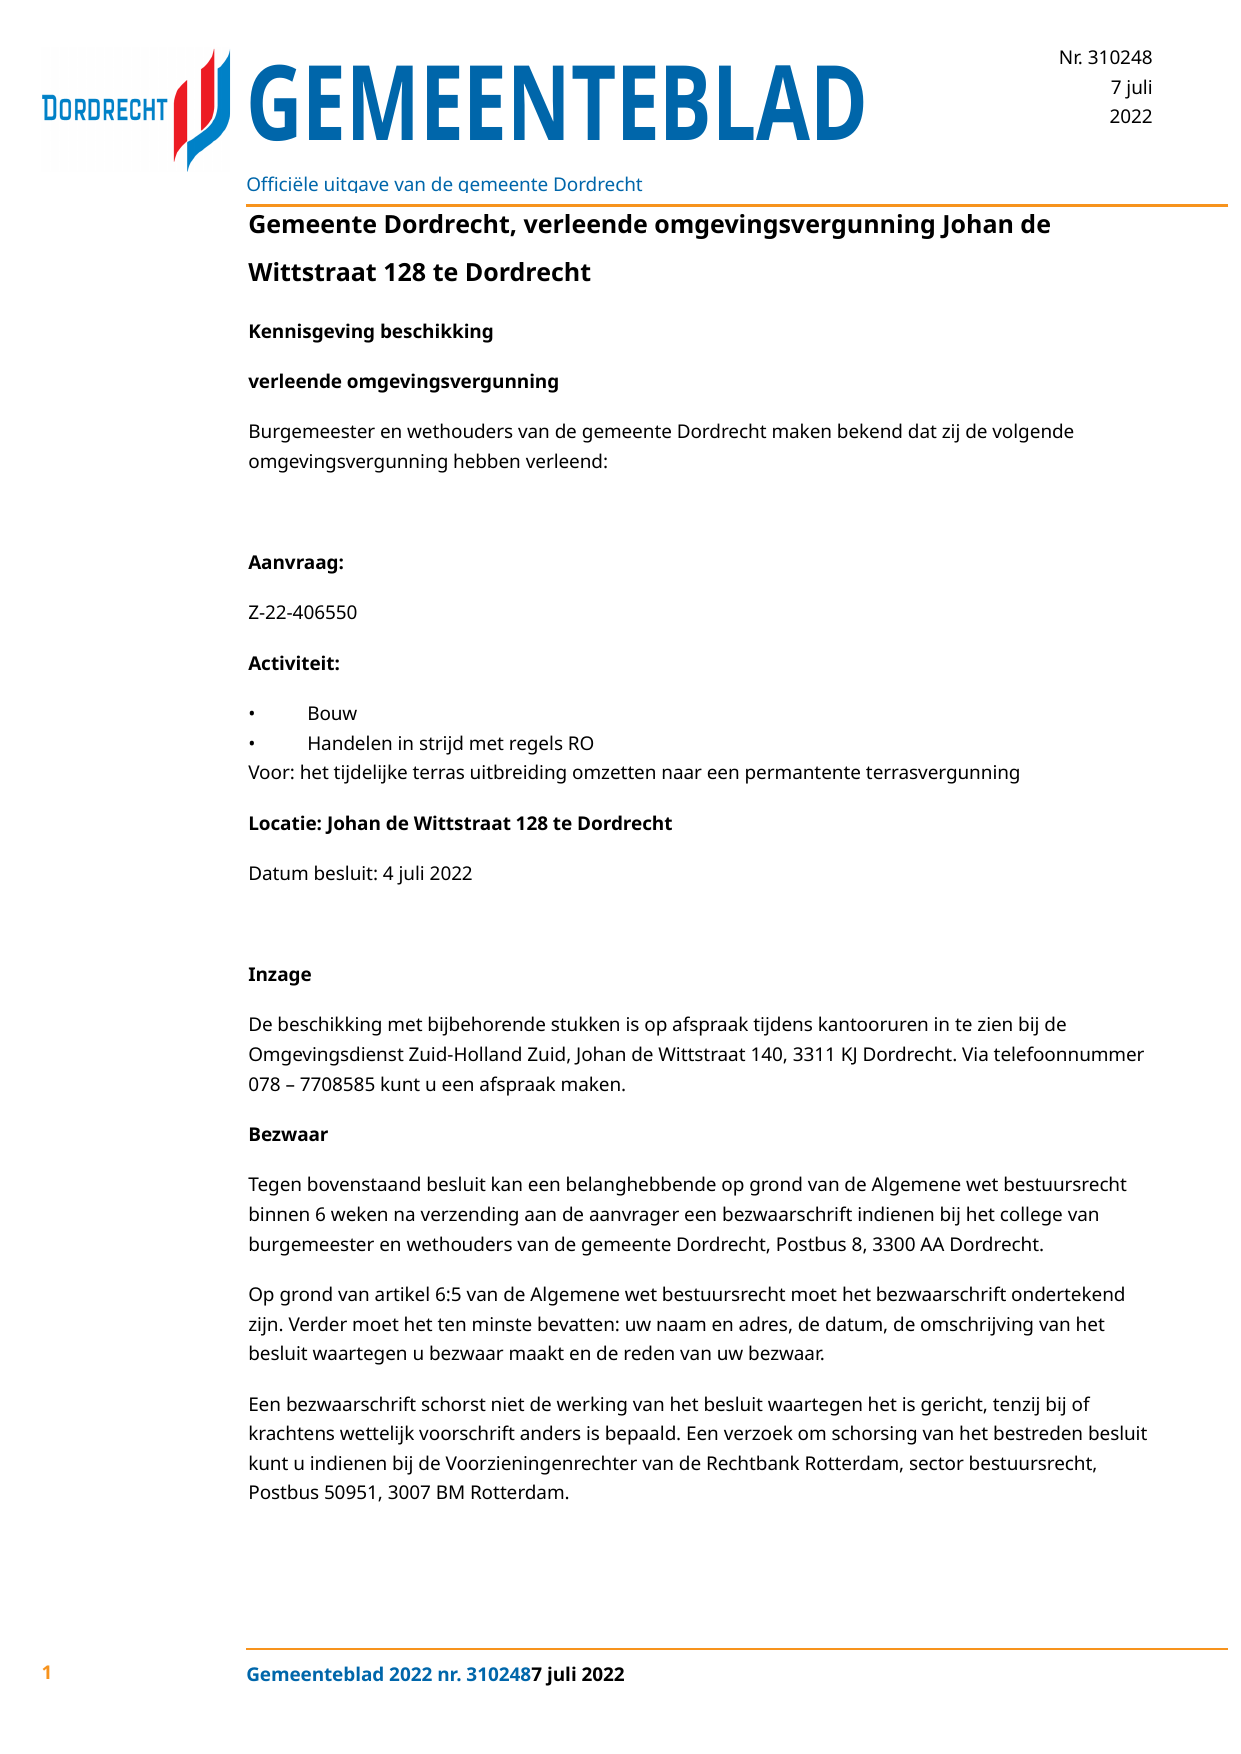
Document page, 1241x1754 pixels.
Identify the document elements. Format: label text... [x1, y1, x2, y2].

text Kennisgeving beschikking [248, 318, 1152, 344]
text Datum besluit: 4 juli 2022 [248, 860, 1152, 886]
text Activiteit: [248, 650, 1152, 676]
text Voor: het tijdelijke terras uitbreiding omzetten naar een permantente terrasvergunning [248, 759, 1152, 785]
text Burgemeester en wethouders van de gemeente Dordrecht maken bekend dat zij de volgende omgevingsvergunning hebben verleend: [248, 419, 1152, 474]
text Inzage [248, 961, 1152, 987]
text Een bezwaarschrift schorst niet de werking van het besluit waartegen het is gericht, tenzij bij of krachtens wettelijk voorschrift anders is bepaald. Een verzoek om schorsing van het bestreden besluit kunt u indienen bij de Voorzieningenrechter van de Rechtbank Rotterdam, sector bestuursrecht, Postbus 50951, 3007 BM Rotterdam. [248, 1391, 1152, 1505]
text Bezwaar [248, 1121, 1152, 1147]
text Gemeente Dordrecht, verleende omgevingsvergunning Johan de Wittstraat 128 te Dordrecht [248, 207, 1152, 288]
text Tegen bovenstaand besluit kan een belanghebbende op grond van de Algemene wet bestuursrecht binnen 6 weken na verzending aan de aanvrager een bezwaarschrift indienen bij het college van burgemeester en wethouders van de gemeente Dordrecht, Postbus 8, 3300 AA Dordrecht. [248, 1172, 1152, 1257]
text Op grond van artikel 6:5 van de Algemene wet bestuursrecht moet het bezwaarschrift ondertekend zijn. Verder moet het ten minste bevatten: uw naam en adres, de datum, de omschrijving van het besluit waartegen u bezwaar maakt en de reden van uw bezwaar. [248, 1281, 1152, 1366]
text Locatie: Johan de Wittstraat 128 te Dordrecht [248, 810, 1152, 836]
text Z-22-406550 [248, 599, 1152, 625]
picture [41, 47, 231, 172]
list Bouw [248, 700, 1152, 726]
text De beschikking met bijbehorende stukken is op afspraak tijdens kantooruren in te zien bij de Omgevingsdienst Zuid-Holland Zuid, Johan de Wittstraat 140, 3311 KJ Dordrecht. Via telefoonnummer 078 – 7708585 kunt u een afspraak maken. [248, 1012, 1152, 1097]
text Aanvraag: [248, 549, 1152, 575]
text verleende omgevingsvergunning [248, 368, 1152, 394]
list Handelen in strijd met regels RO [248, 730, 1152, 756]
